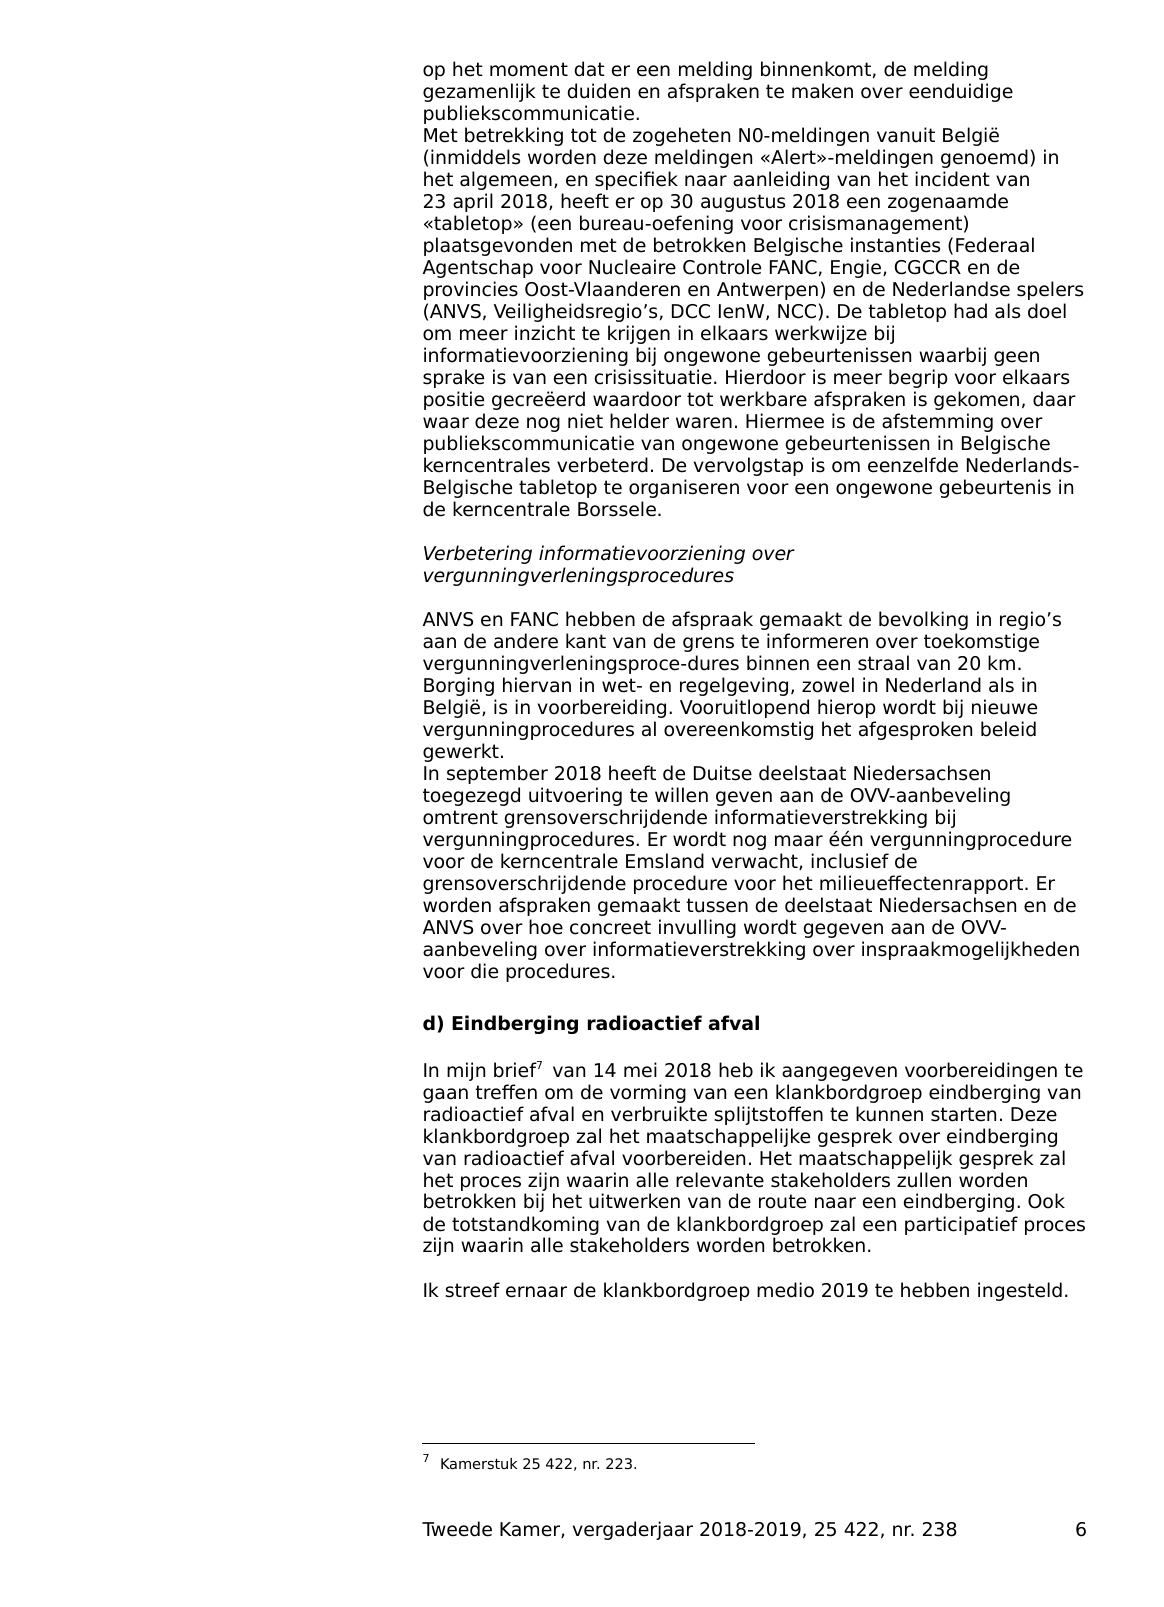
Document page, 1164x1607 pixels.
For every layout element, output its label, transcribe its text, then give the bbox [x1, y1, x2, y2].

text In mijn brief van 14 mei 2018 heb ik aangegeven voorbereidingen te gaan treffen om de vorming van een klankbordgroep eindberging van radioactief afval en verbruikte splijtstoffen te kunnen starten. Deze klankbordgroep zal het maatschappelijke gesprek over eindberging van radioactief afval voorbereiden. Het maatschappelijk gesprek zal het proces zijn waarin alle relevante stakeholders zullen worden betrokken bij het uitwerken van de route naar een eindberging. Ook de totstandkoming van de klankbordgroep zal een participatief proces zijn waarin alle stakeholders worden betrokken. [422, 1059, 1087, 1257]
text ANVS en FANC hebben de afspraak gemaakt de bevolking in regio’s aan de andere kant van de grens te informeren over toekomstige vergunningverleningsproce-dures binnen een straal van 20 km. Borging hiervan in wet- en regelgeving, zowel in Nederland als in België, is in voorbereiding. Vooruitlopend hierop wordt bij nieuwe vergunningprocedures al overeenkomstig het afgesproken beleid gewerkt. [422, 609, 1087, 763]
text Kamerstuk 25 422, nr. 223. [422, 1452, 1087, 1474]
subtitle d) Eindberging radioactief afval [422, 1013, 1087, 1034]
text Met betrekking tot de zogeheten N0-meldingen vanuit België (inmiddels worden deze meldingen «Alert»-meldingen genoemd) in het algemeen, en specifiek naar aanleiding van het incident van 23 april 2018, heeft er op 30 augustus 2018 een zogenaamde «tabletop» (een bureau-oefening voor crisismanagement) plaatsgevonden met de betrokken Belgische instanties (Federaal Agentschap voor Nucleaire Controle FANC, Engie, CGCCR en de provincies Oost-Vlaanderen en Antwerpen) en de Nederlandse spelers (ANVS, Veiligheidsregio’s, DCC IenW, NCC). De tabletop had als doel om meer inzicht te krijgen in elkaars werkwijze bij informatievoorziening bij ongewone gebeurtenissen waarbij geen sprake is van een crisissituatie. Hierdoor is meer begrip voor elkaars positie gecreëerd waardoor tot werkbare afspraken is gekomen, daar waar deze nog niet helder waren. Hiermee is de afstemming over publiekscommunicatie van ongewone gebeurtenissen in Belgische kerncentrales verbeterd. De vervolgstap is om eenzelfde Nederlands-Belgische tabletop te organiseren voor een ongewone gebeurtenis in de kerncentrale Borssele. [422, 125, 1087, 521]
text In september 2018 heeft de Duitse deelstaat Niedersachsen toegezegd uitvoering te willen geven aan de OVV-aanbeveling omtrent grensoverschrijdende informatieverstrekking bij vergunningprocedures. Er wordt nog maar één vergunningprocedure voor de kerncentrale Emsland verwacht, inclusief de grensoverschrijdende procedure voor het milieueffectenrapport. Er worden afspraken gemaakt tussen de deelstaat Niedersachsen en de ANVS over hoe concreet invulling wordt gegeven aan de OVV-aanbeveling over informatieverstrekking over inspraakmogelijkheden voor die procedures. [422, 763, 1087, 983]
text Ik streef ernaar de klankbordgroep medio 2019 te hebben ingesteld. [422, 1279, 1087, 1302]
text op het moment dat er een melding binnenkomt, de melding gezamenlijk te duiden en afspraken te maken over eenduidige publiekscommunicatie. [422, 59, 1087, 125]
subtitle Verbetering informatievoorziening over vergunningverleningsprocedures [422, 543, 1087, 587]
